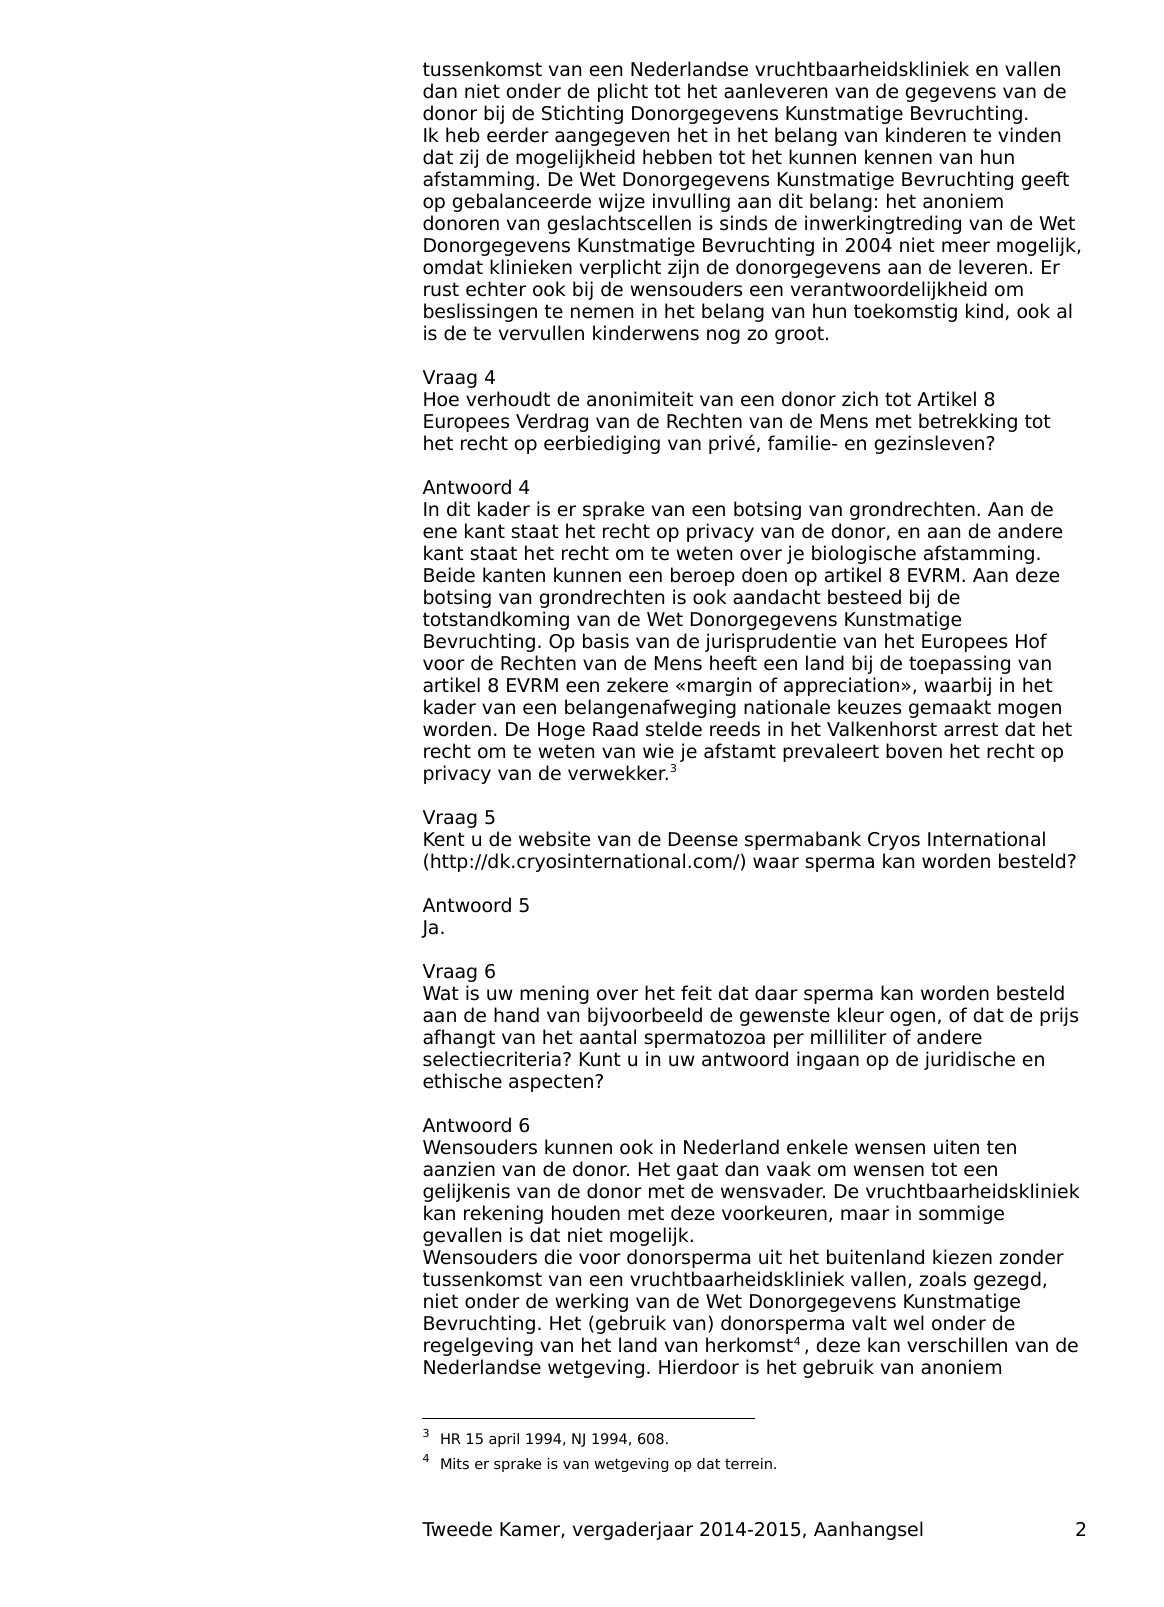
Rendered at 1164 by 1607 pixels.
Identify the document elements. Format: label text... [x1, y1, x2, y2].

text Vraag 5 [422, 807, 1087, 829]
text Wensouders die voor donorsperma uit het buitenland kiezen zonder tussenkomst van een vruchtbaarheidskliniek vallen, zoals gezegd, niet onder de werking van de Wet Donorgegevens Kunstmatige Bevruchting. Het (gebruik van) donorsperma valt wel onder de regelgeving van het land van herkomst, deze kan verschillen van de Nederlandse wetgeving. Hierdoor is het gebruik van anoniem [422, 1247, 1087, 1379]
text Antwoord 6 [422, 1115, 1087, 1137]
text Ja. [422, 917, 1087, 939]
text Antwoord 4 [422, 477, 1087, 499]
text tussenkomst van een Nederlandse vruchtbaarheidskliniek en vallen dan niet onder de plicht tot het aanleveren van de gegevens van de donor bij de Stichting Donorgegevens Kunstmatige Bevruchting. [422, 59, 1087, 125]
text Kent u de website van de Deense spermabank Cryos International (http://dk.cryosinternational.com/) waar sperma kan worden besteld? [422, 829, 1087, 873]
text Ik heb eerder aangegeven het in het belang van kinderen te vinden dat zij de mogelijkheid hebben tot het kunnen kennen van hun afstamming. De Wet Donorgegevens Kunstmatige Bevruchting geeft op gebalanceerde wijze invulling aan dit belang: het anoniem donoren van geslachtscellen is sinds de inwerkingtreding van de Wet Donorgegevens Kunstmatige Bevruchting in 2004 niet meer mogelijk, omdat klinieken verplicht zijn de donorgegevens aan de leveren. Er rust echter ook bij de wensouders een verantwoordelijkheid om beslissingen te nemen in het belang van hun toekomstig kind, ook al is de te vervullen kinderwens nog zo groot. [422, 125, 1087, 345]
text In dit kader is er sprake van een botsing van grondrechten. Aan de ene kant staat het recht op privacy van de donor, en aan de andere kant staat het recht om te weten over je biologische afstamming. Beide kanten kunnen een beroep doen op artikel 8 EVRM. Aan deze botsing van grondrechten is ook aandacht besteed bij de totstandkoming van de Wet Donorgegevens Kunstmatige Bevruchting. Op basis van de jurisprudentie van het Europees Hof voor de Rechten van de Mens heeft een land bij de toepassing van artikel 8 EVRM een zekere «margin of appreciation», waarbij in het kader van een belangenafweging nationale keuzes gemaakt mogen worden. De Hoge Raad stelde reeds in het Valkenhorst arrest dat het recht om te weten van wie je afstamt prevaleert boven het recht op privacy van de verwekker. [422, 499, 1087, 785]
text Vraag 4 [422, 367, 1087, 389]
text Mits er sprake is van wetgeving op dat terrein. [422, 1452, 1087, 1474]
text Hoe verhoudt de anonimiteit van een donor zich tot Artikel 8 Europees Verdrag van de Rechten van de Mens met betrekking tot het recht op eerbiediging van privé, familie- en gezinsleven? [422, 389, 1087, 455]
text Wensouders kunnen ook in Nederland enkele wensen uiten ten aanzien van de donor. Het gaat dan vaak om wensen tot een gelijkenis van de donor met de wensvader. De vruchtbaarheidskliniek kan rekening houden met deze voorkeuren, maar in sommige gevallen is dat niet mogelijk. [422, 1137, 1087, 1247]
text Wat is uw mening over het feit dat daar sperma kan worden besteld aan de hand van bijvoorbeeld de gewenste kleur ogen, of dat de prijs afhangt van het aantal spermatozoa per milliliter of andere selectiecriteria? Kunt u in uw antwoord ingaan op de juridische en ethische aspecten? [422, 983, 1087, 1093]
text Antwoord 5 [422, 895, 1087, 917]
text HR 15 april 1994, NJ 1994, 608. [422, 1427, 1087, 1449]
text Vraag 6 [422, 961, 1087, 983]
